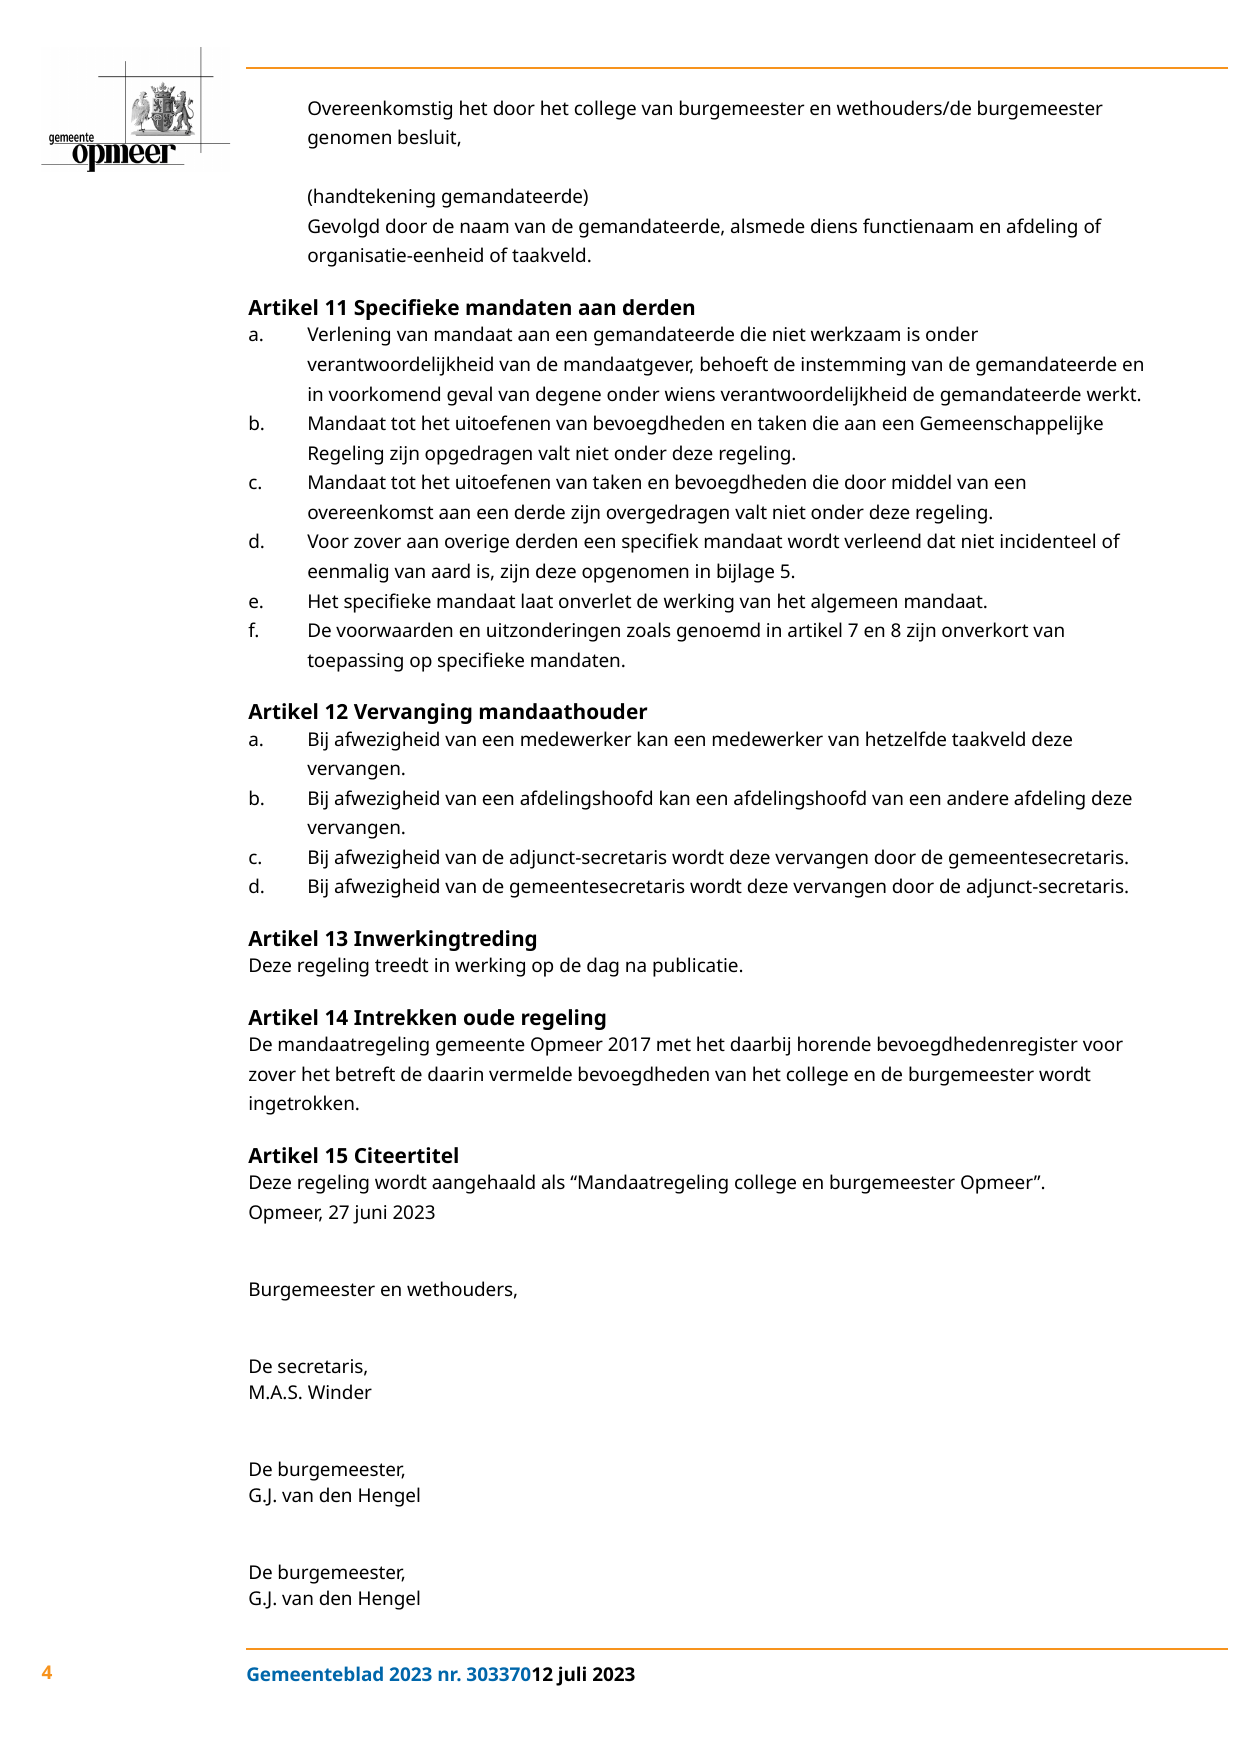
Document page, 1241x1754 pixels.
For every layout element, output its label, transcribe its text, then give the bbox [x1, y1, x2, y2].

text Deze regeling treedt in werking op de dag na publicatie. [248, 953, 1152, 978]
list Bij afwezigheid van een afdelingshoofd kan een afdelingshoofd van een andere afdeling deze vervangen. [248, 785, 1152, 840]
text Artikel 11 Specifieke mandaten aan derden [248, 293, 1152, 322]
text Artikel 14 Intrekken oude regeling [248, 1003, 1152, 1031]
text De mandaatregeling gemeente Opmeer 2017 met het daarbij horende bevoegdhedenregister voor zover het betreft de daarin vermelde bevoegdheden van het college en de burgemeester wordt ingetrokken. [248, 1031, 1152, 1116]
list Overeenkomstig het door het college van burgemeester en wethouders/de burgemeester genomen besluit, [248, 95, 1152, 150]
list Mandaat tot het uitoefenen van taken en bevoegdheden die door middel van een overeenkomst aan een derde zijn overgedragen valt niet onder deze regeling. [248, 469, 1152, 525]
list Bij afwezigheid van een medewerker kan een medewerker van hetzelfde taakveld deze vervangen. [248, 726, 1152, 781]
text G.J. van den Hengel [248, 1482, 1152, 1508]
text Artikel 12 Vervanging mandaathouder [248, 697, 1152, 726]
text G.J. van den Hengel [248, 1585, 1152, 1611]
list Voor zover aan overige derden een specifiek mandaat wordt verleend dat niet incidenteel of eenmalig van aard is, zijn deze opgenomen in bijlage 5. [248, 529, 1152, 584]
text De burgemeester, [248, 1559, 1152, 1585]
text M.A.S. Winder [248, 1379, 1152, 1405]
list (handtekening gemandateerde) [248, 183, 1152, 209]
list Het specifieke mandaat laat onverlet de werking van het algemeen mandaat. [248, 588, 1152, 613]
picture [41, 47, 231, 172]
text Opmeer, 27 juni 2023 [248, 1199, 1152, 1225]
list Gevolgd door de naam van de gemandateerde, alsmede diens functienaam en afdeling of organisatie-eenheid of taakveld. [248, 213, 1152, 268]
text Artikel 15 Citeertitel [248, 1141, 1152, 1169]
list De voorwaarden en uitzonderingen zoals genoemd in artikel 7 en 8 zijn onverkort van toepassing op specifieke mandaten. [248, 617, 1152, 673]
text De secretaris, [248, 1353, 1152, 1379]
text De burgemeester, [248, 1456, 1152, 1482]
text Deze regeling wordt aangehaald als “Mandaatregeling college en burgemeester Opmeer”. [248, 1169, 1152, 1195]
list Verlening van mandaat aan een gemandateerde die niet werkzaam is onder verantwoordelijkheid van de mandaatgever, behoeft de instemming van de gemandateerde en in voorkomend geval van degene onder wiens verantwoordelijkheid de gemandateerde werkt. [248, 322, 1152, 406]
list Bij afwezigheid van de adjunct-secretaris wordt deze vervangen door de gemeentesecretaris. [248, 844, 1152, 870]
text Burgemeester en wethouders, [248, 1276, 1152, 1302]
list Bij afwezigheid van de gemeentesecretaris wordt deze vervangen door de adjunct-secretaris. [248, 874, 1152, 899]
text Artikel 13 Inwerkingtreding [248, 924, 1152, 953]
list Mandaat tot het uitoefenen van bevoegdheden en taken die aan een Gemeenschappelijke Regeling zijn opgedragen valt niet onder deze regeling. [248, 410, 1152, 466]
